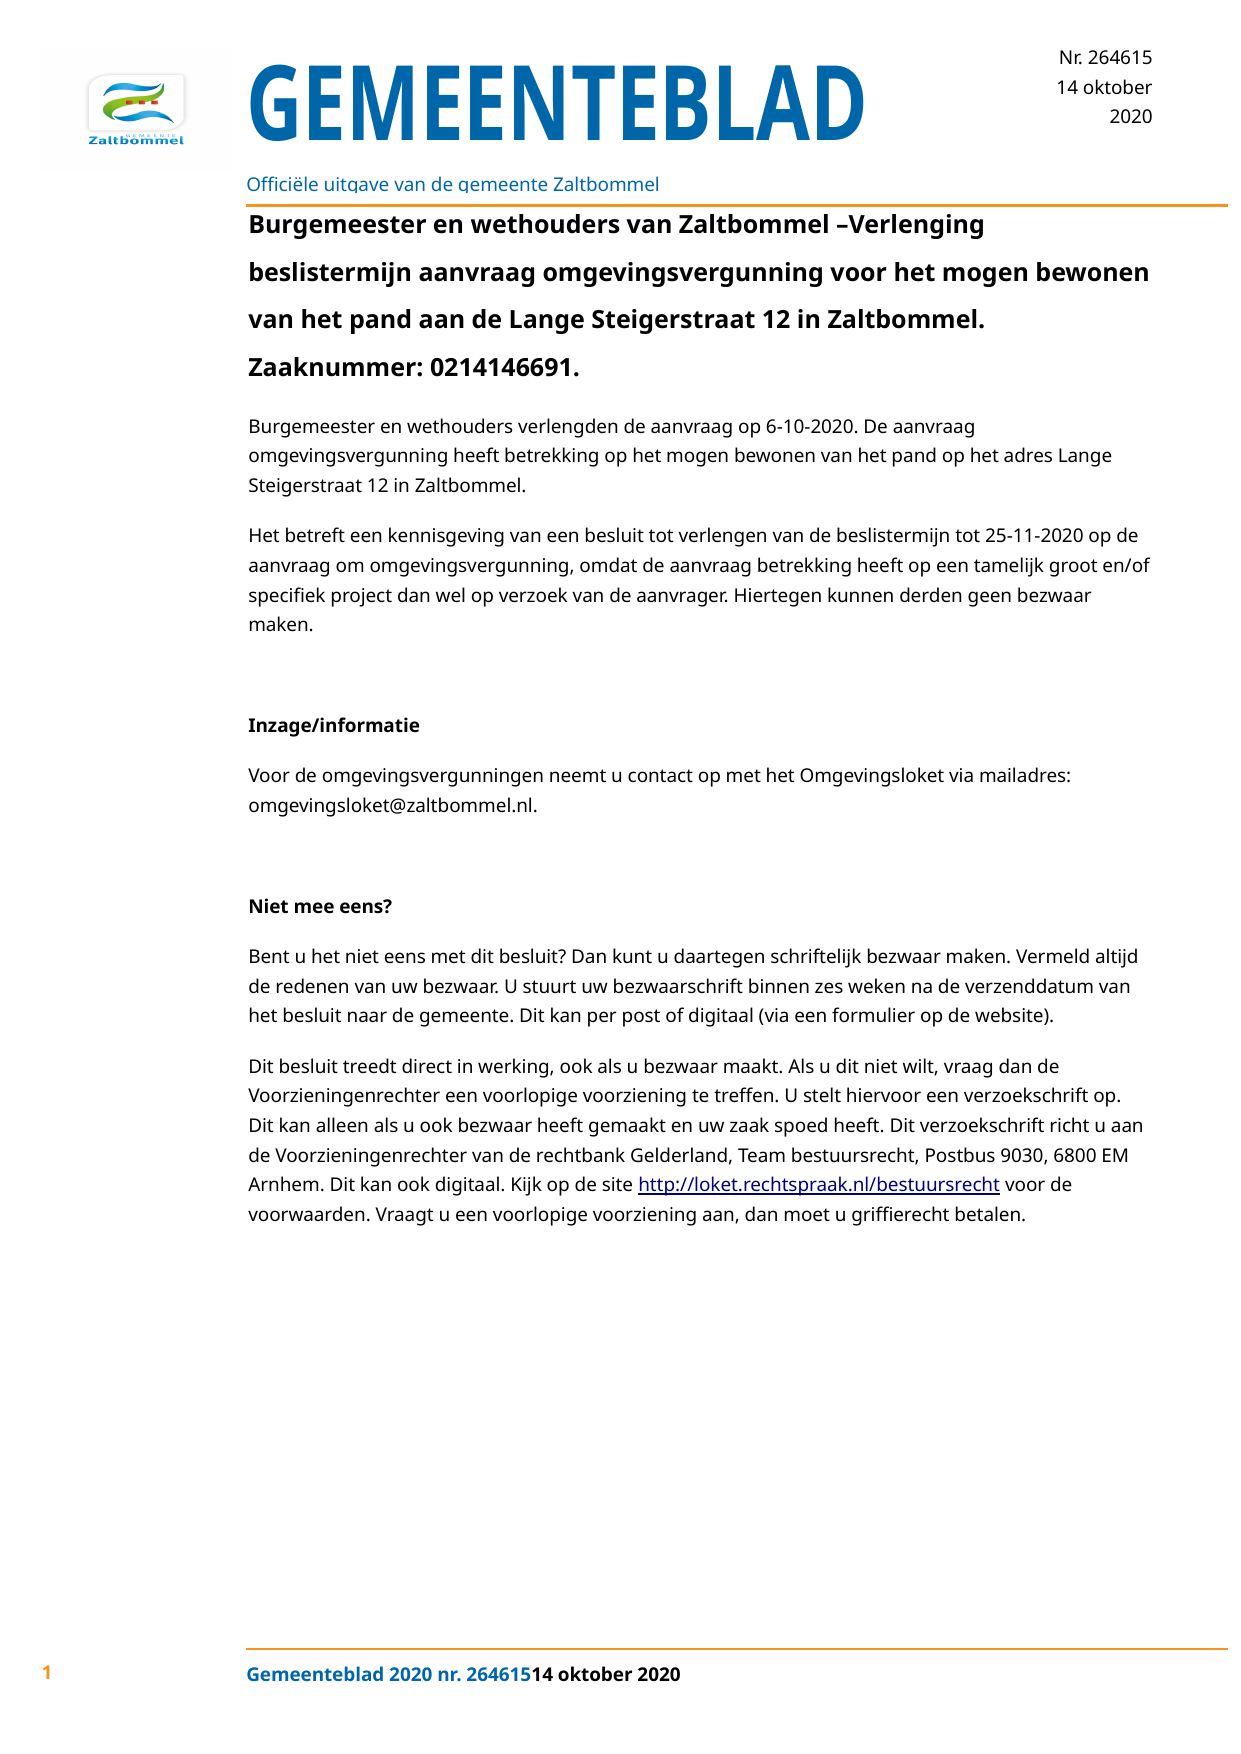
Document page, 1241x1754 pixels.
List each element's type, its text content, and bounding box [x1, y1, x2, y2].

text Burgemeester en wethouders van Zaltbommel –Verlenging beslistermijn aanvraag omgevingsvergunning voor het mogen bewonen van het pand aan de Lange Steigerstraat 12 in Zaltbommel. Zaaknummer: 0214146691. [248, 207, 1152, 384]
text Inzage/informatie [248, 712, 1152, 738]
text Niet mee eens? [248, 893, 1152, 919]
text Voor de omgevingsvergunningen neemt u contact op met het Omgevingsloket via mailadres: omgevingsloket@zaltbommel.nl. [248, 763, 1152, 818]
text Burgemeester en wethouders verlengden de aanvraag op 6-10-2020. De aanvraag omgevingsvergunning heeft betrekking op het mogen bewonen van het pand op het adres Lange Steigerstraat 12 in Zaltbommel. [248, 413, 1152, 498]
picture [41, 47, 231, 172]
text Dit besluit treedt direct in werking, ook als u bezwaar maakt. Als u dit niet wilt, vraag dan de Voorzieningenrechter een voorlopige voorziening te treffen. U stelt hiervoor een verzoekschrift op. Dit kan alleen als u ook bezwaar heeft gemaakt en uw zaak spoed heeft. Dit verzoekschrift richt u aan de Voorzieningenrechter van de rechtbank Gelderland, Team bestuursrecht, Postbus 9030, 6800 EM Arnhem. Dit kan ook digitaal. Kijk op de site http://loket.rechtspraak.nl/bestuursrecht voor de voorwaarden. Vraagt u een voorlopige voorziening aan, dan moet u griffierecht betalen. [248, 1053, 1152, 1227]
text Bent u het niet eens met dit besluit? Dan kunt u daartegen schriftelijk bezwaar maken. Vermeld altijd de redenen van uw bezwaar. U stuurt uw bezwaarschrift binnen zes weken na de verzenddatum van het besluit naar de gemeente. Dit kan per post of digitaal (via een formulier op de website). [248, 943, 1152, 1028]
text Het betreft een kennisgeving van een besluit tot verlengen van de beslistermijn tot 25-11-2020 op de aanvraag om omgevingsvergunning, omdat de aanvraag betrekking heeft op een tamelijk groot en/of specifiek project dan wel op verzoek van de aanvrager. Hiertegen kunnen derden geen bezwaar maken. [248, 523, 1152, 637]
